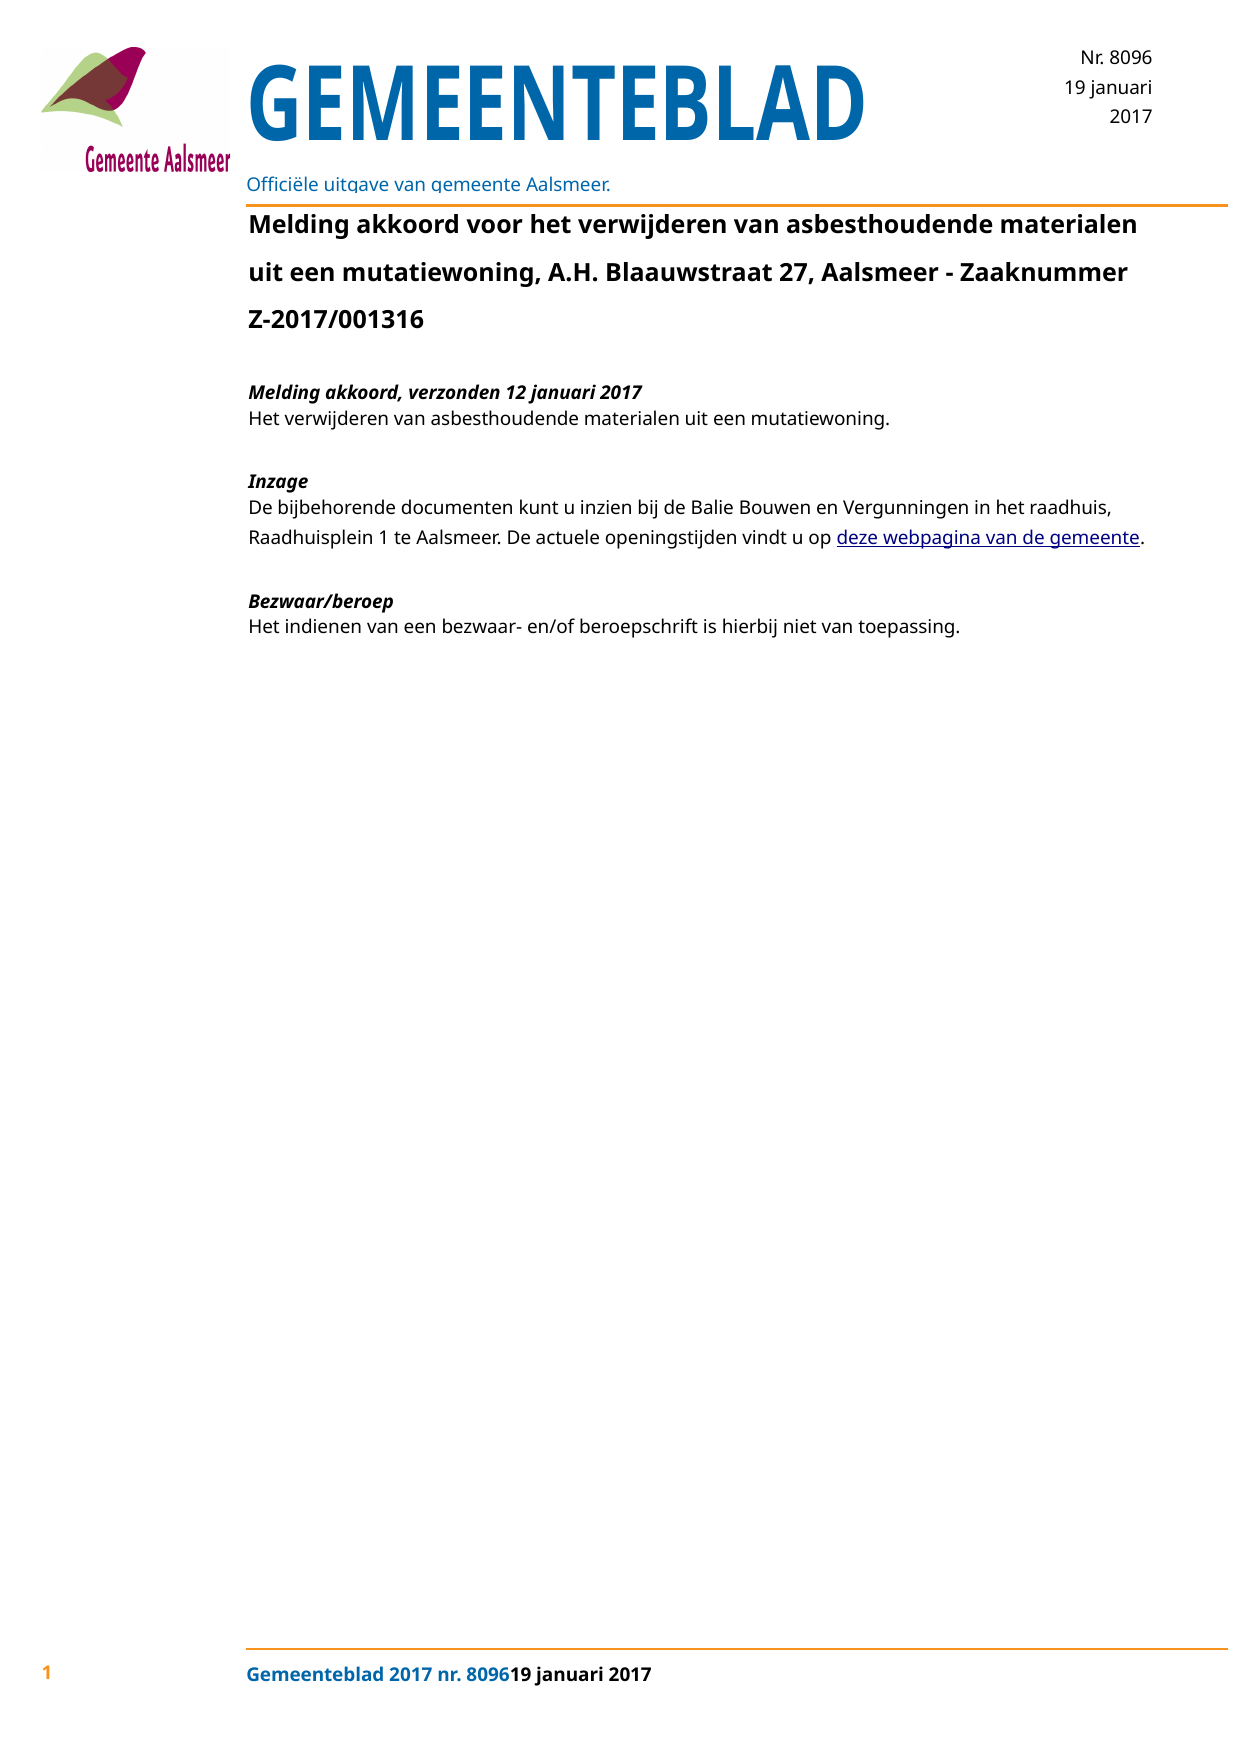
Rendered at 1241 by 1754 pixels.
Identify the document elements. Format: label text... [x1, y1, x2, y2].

text Inzage [248, 469, 1152, 494]
text Het verwijderen van asbesthoudende materialen uit een mutatiewoning. [248, 405, 1152, 431]
text De bijbehorende documenten kunt u inzien bij de Balie Bouwen en Vergunningen in het raadhuis, Raadhuisplein 1 te Aalsmeer. De actuele openingstijden vindt u op deze webpagina van de gemeente. [248, 494, 1152, 550]
text Melding akkoord voor het verwijderen van asbesthoudende materialen uit een mutatiewoning, A.H. Blaauwstraat 27, Aalsmeer - Zaaknummer Z-2017/001316 [248, 207, 1152, 336]
text Melding akkoord, verzonden 12 januari 2017 [248, 379, 1152, 405]
picture [41, 47, 231, 172]
text Bezwaar/beroep [248, 588, 1152, 614]
text Het indienen van een bezwaar- en/of beroepschrift is hierbij niet van toepassing. [248, 614, 1152, 639]
